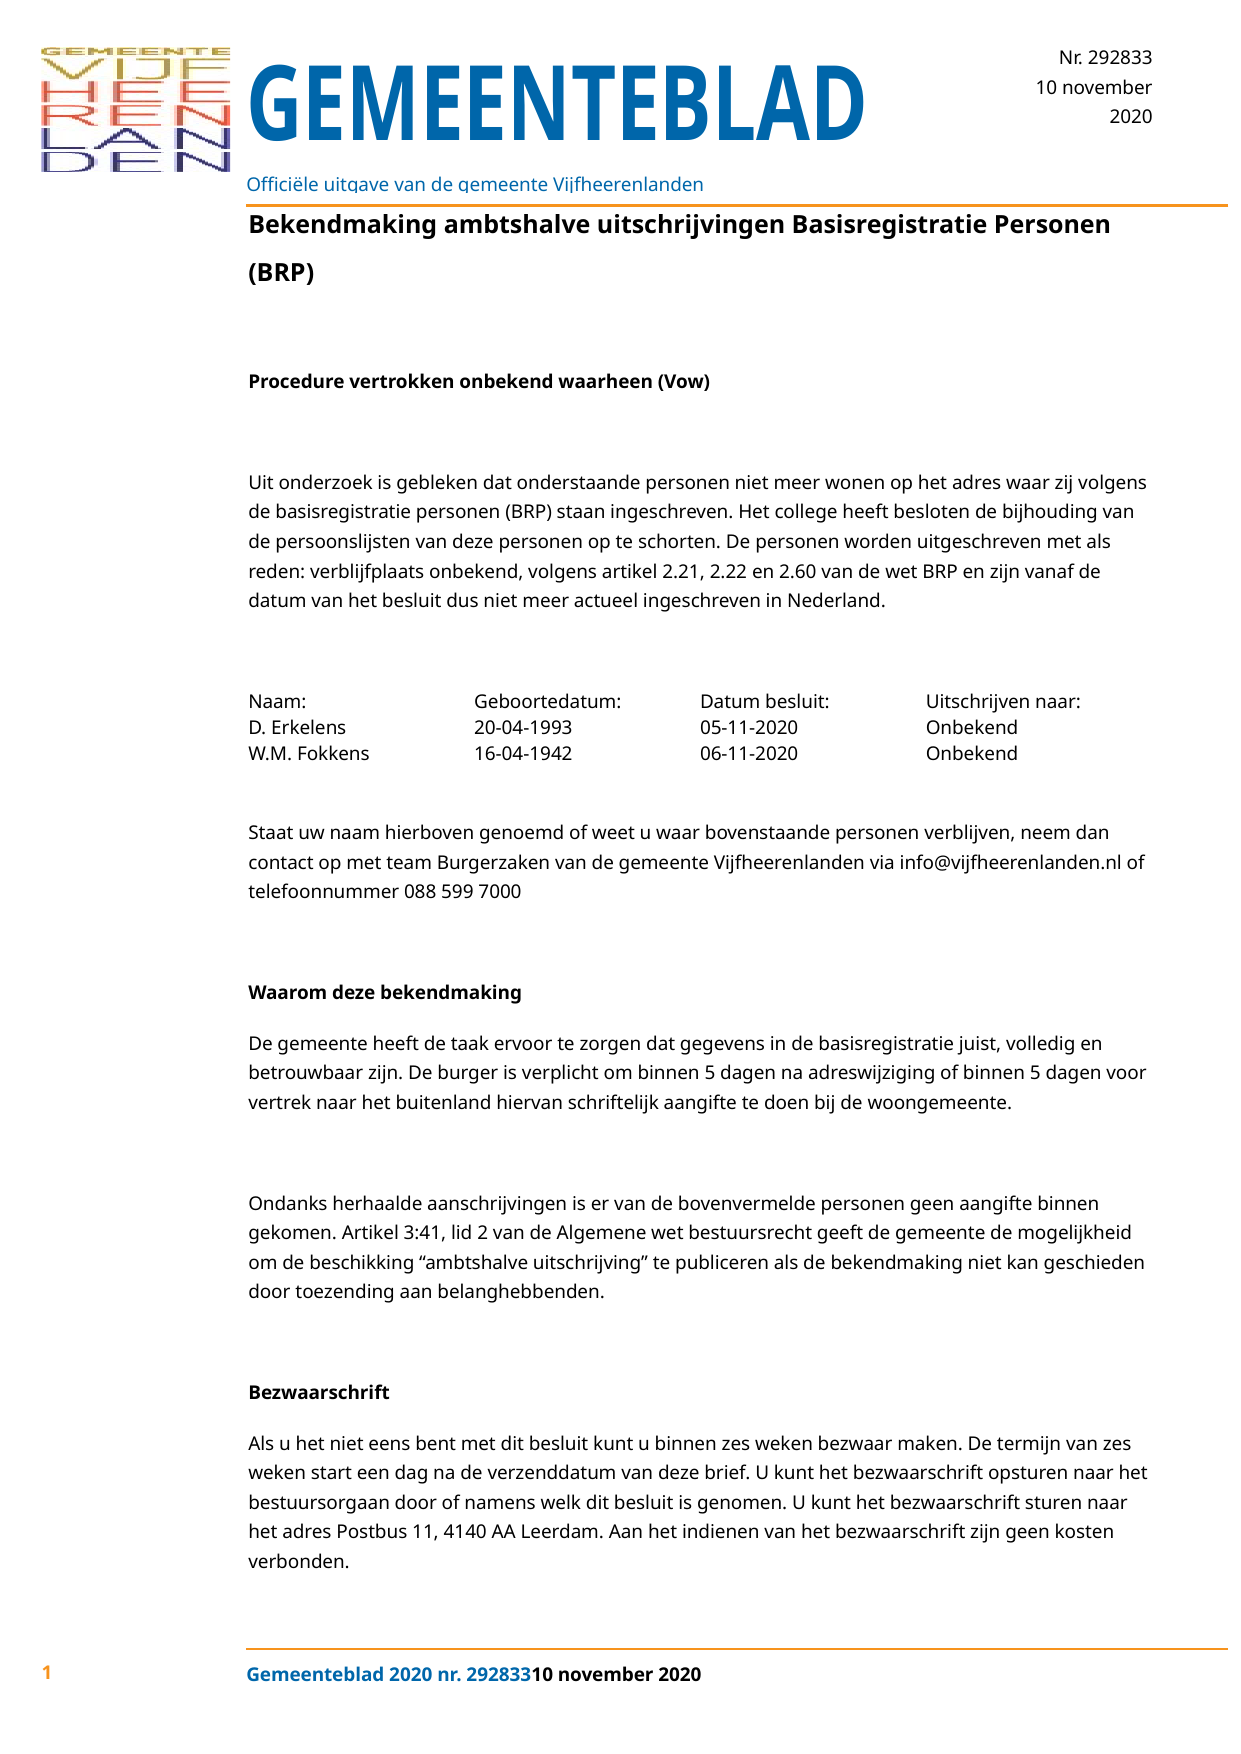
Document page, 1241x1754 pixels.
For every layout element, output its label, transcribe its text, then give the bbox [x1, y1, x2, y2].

table_cell 05-11-2020 [700, 714, 926, 740]
table_header Geboortedatum: [474, 689, 700, 714]
text Staat uw naam hierboven genoemd of weet u waar bovenstaande personen verblijven, neem dan contact op met team Burgerzaken van de gemeente Vijfheerenlanden via info@vijfheerenlanden.nl of telefoonnummer 088 599 7000 [248, 819, 1152, 904]
table_header Naam: [248, 689, 474, 714]
text Bekendmaking ambtshalve uitschrijvingen Basisregistratie Personen (BRP) [248, 207, 1152, 288]
table_header Datum besluit: [700, 689, 926, 714]
table_cell 16-04-1942 [474, 740, 700, 766]
table_cell Onbekend [926, 714, 1152, 740]
table_cell 06-11-2020 [700, 740, 926, 766]
text Bezwaarschrift [248, 1379, 1152, 1405]
table_cell W.M. Fokkens [248, 740, 474, 766]
text De gemeente heeft de taak ervoor te zorgen dat gegevens in de basisregistratie juist, volledig en betrouwbaar zijn. De burger is verplicht om binnen 5 dagen na adreswijziging of binnen 5 dagen voor vertrek naar het buitenland hiervan schriftelijk aangifte te doen bij de woongemeente. [248, 1030, 1152, 1114]
text Als u het niet eens bent met dit besluit kunt u binnen zes weken bezwaar maken. De termijn van zes weken start een dag na de verzenddatum van deze brief. U kunt het bezwaarschrift opsturen naar het bestuursorgaan door of namens welk dit besluit is genomen. U kunt het bezwaarschrift sturen naar het adres Postbus 11, 4140 AA Leerdam. Aan het indienen van het bezwaarschrift zijn geen kosten verbonden. [248, 1430, 1152, 1574]
table_cell Onbekend [926, 740, 1152, 766]
table_cell D. Erkelens [248, 714, 474, 740]
table_cell 20-04-1993 [474, 714, 700, 740]
picture [41, 47, 231, 172]
text Uit onderzoek is gebleken dat onderstaande personen niet meer wonen op het adres waar zij volgens de basisregistratie personen (BRP) staan ingeschreven. Het college heeft besloten de bijhouding van de persoonslijsten van deze personen op te schorten. De personen worden uitgeschreven met als reden: verblijfplaats onbekend, volgens artikel 2.21, 2.22 en 2.60 van de wet BRP en zijn vanaf de datum van het besluit dus niet meer actueel ingeschreven in Nederland. [248, 469, 1152, 613]
text Waarom deze bekendmaking [248, 979, 1152, 1005]
text Procedure vertrokken onbekend waarheen (Vow) [248, 368, 1152, 394]
text Ondanks herhaalde aanschrijvingen is er van de bovenvermelde personen geen aangifte binnen gekomen. Artikel 3:41, lid 2 van de Algemene wet bestuursrecht geeft de gemeente de mogelijkheid om de beschikking “ambtshalve uitschrijving” te publiceren als de bekendmaking niet kan geschieden door toezending aan belanghebbenden. [248, 1190, 1152, 1304]
table_header Uitschrijven naar: [926, 689, 1152, 714]
